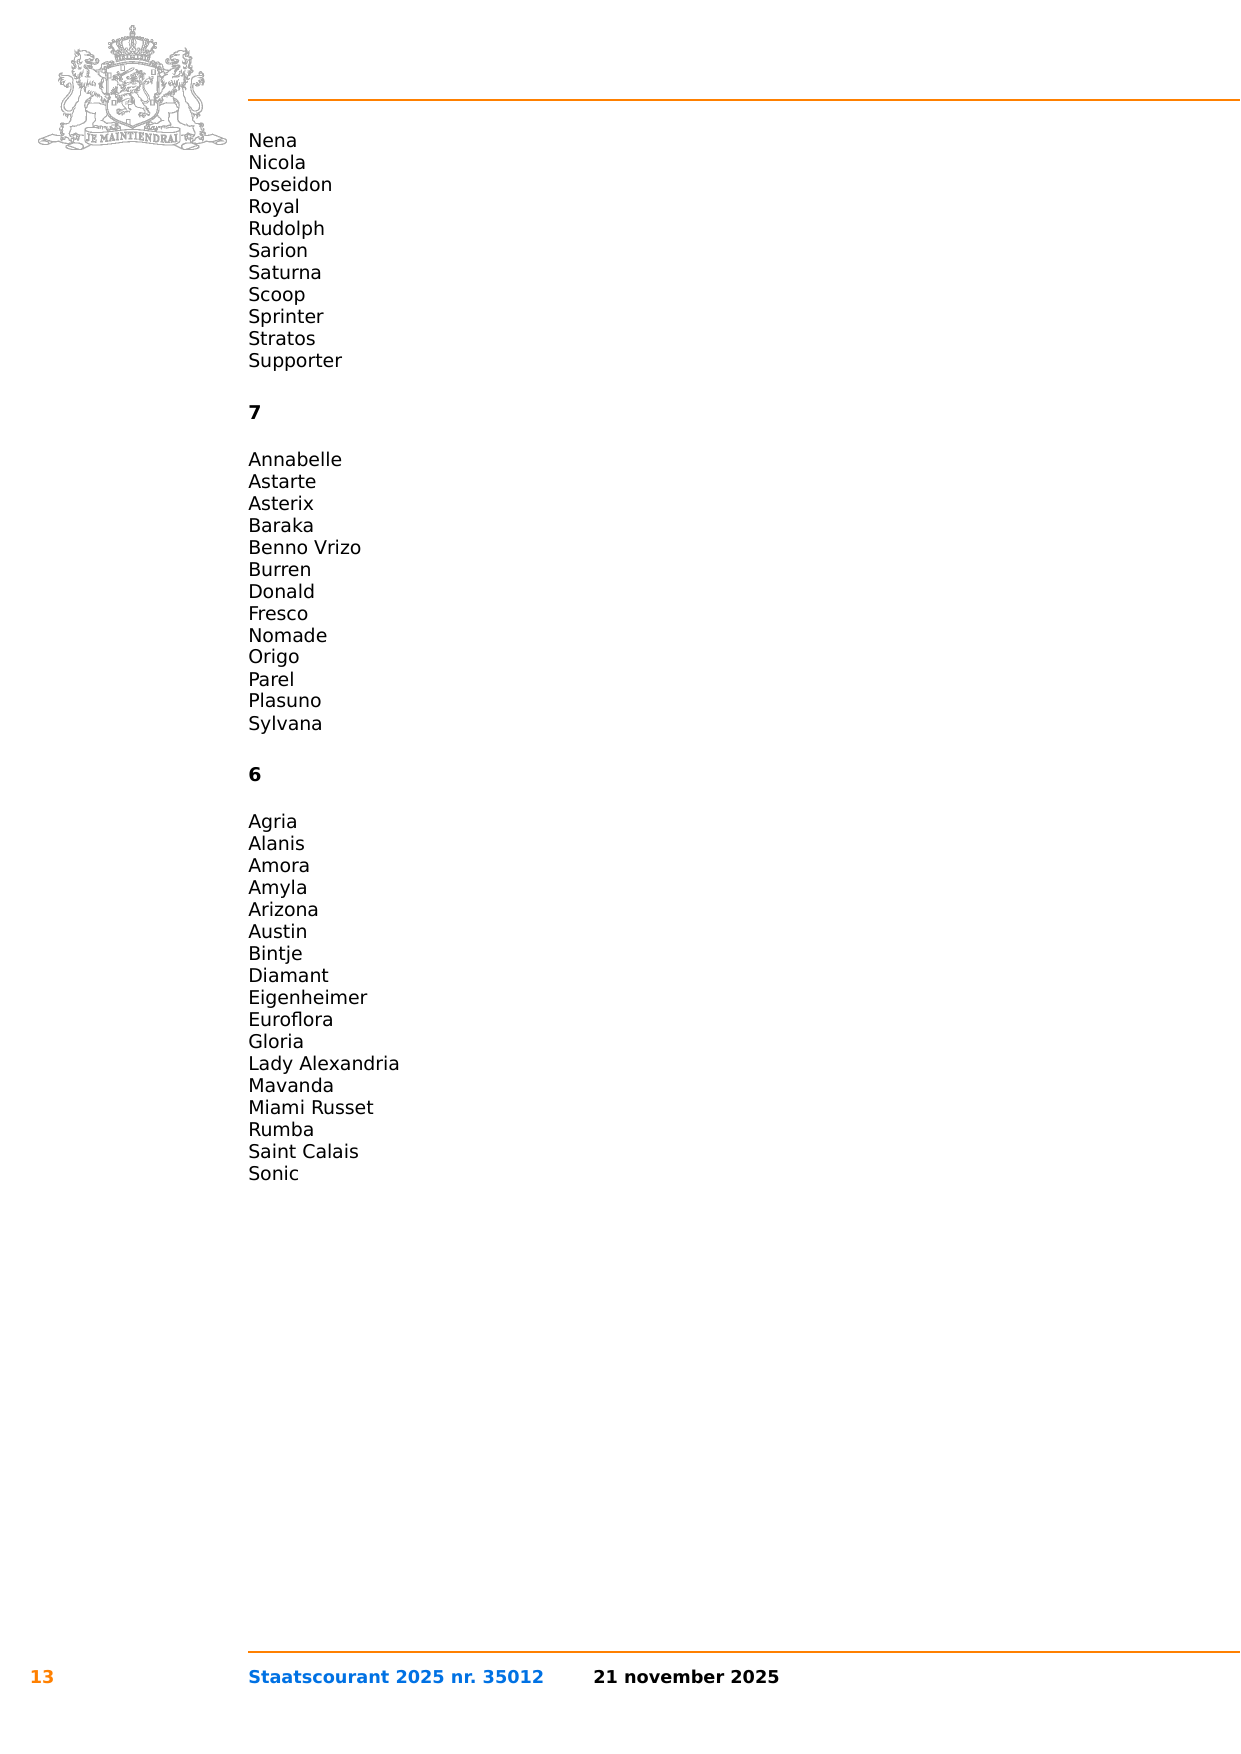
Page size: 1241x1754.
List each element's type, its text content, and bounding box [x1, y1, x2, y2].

text Nicola [248, 152, 1163, 174]
text Rumba [248, 1119, 1163, 1141]
text Royal [248, 196, 1163, 218]
text Rudolph [248, 218, 1163, 240]
text Astarte [248, 471, 1163, 493]
text Diamant [248, 965, 1163, 987]
text Supporter [248, 350, 1163, 372]
subtitle 6 [248, 764, 1163, 786]
text Alanis [248, 833, 1163, 855]
text Austin [248, 921, 1163, 943]
text Parel [248, 668, 1163, 690]
text Poseidon [248, 174, 1163, 196]
text Plasuno [248, 690, 1163, 712]
text Donald [248, 581, 1163, 602]
text Asterix [248, 493, 1163, 514]
text Mavanda [248, 1075, 1163, 1097]
text Sonic [248, 1163, 1163, 1185]
text Gloria [248, 1031, 1163, 1053]
text Burren [248, 558, 1163, 581]
text Agria [248, 811, 1163, 833]
text Stratos [248, 328, 1163, 350]
text Origo [248, 646, 1163, 668]
text Lady Alexandria [248, 1053, 1163, 1075]
text Fresco [248, 602, 1163, 624]
text Baraka [248, 514, 1163, 537]
text Saturna [248, 262, 1163, 284]
text Euroflora [248, 1009, 1163, 1031]
text Sarion [248, 240, 1163, 262]
text Annabelle [248, 449, 1163, 471]
subtitle 7 [248, 402, 1163, 424]
text Sylvana [248, 712, 1163, 734]
text Saint Calais [248, 1141, 1163, 1163]
text Scoop [248, 284, 1163, 306]
text Nomade [248, 624, 1163, 646]
text Sprinter [248, 306, 1163, 328]
text Nena [248, 130, 1163, 152]
text Amyla [248, 877, 1163, 899]
text Benno Vrizo [248, 537, 1163, 558]
text Miami Russet [248, 1097, 1163, 1119]
text Arizona [248, 899, 1163, 921]
picture [38, 25, 227, 150]
text Eigenheimer [248, 987, 1163, 1009]
text Amora [248, 855, 1163, 877]
text Bintje [248, 943, 1163, 965]
